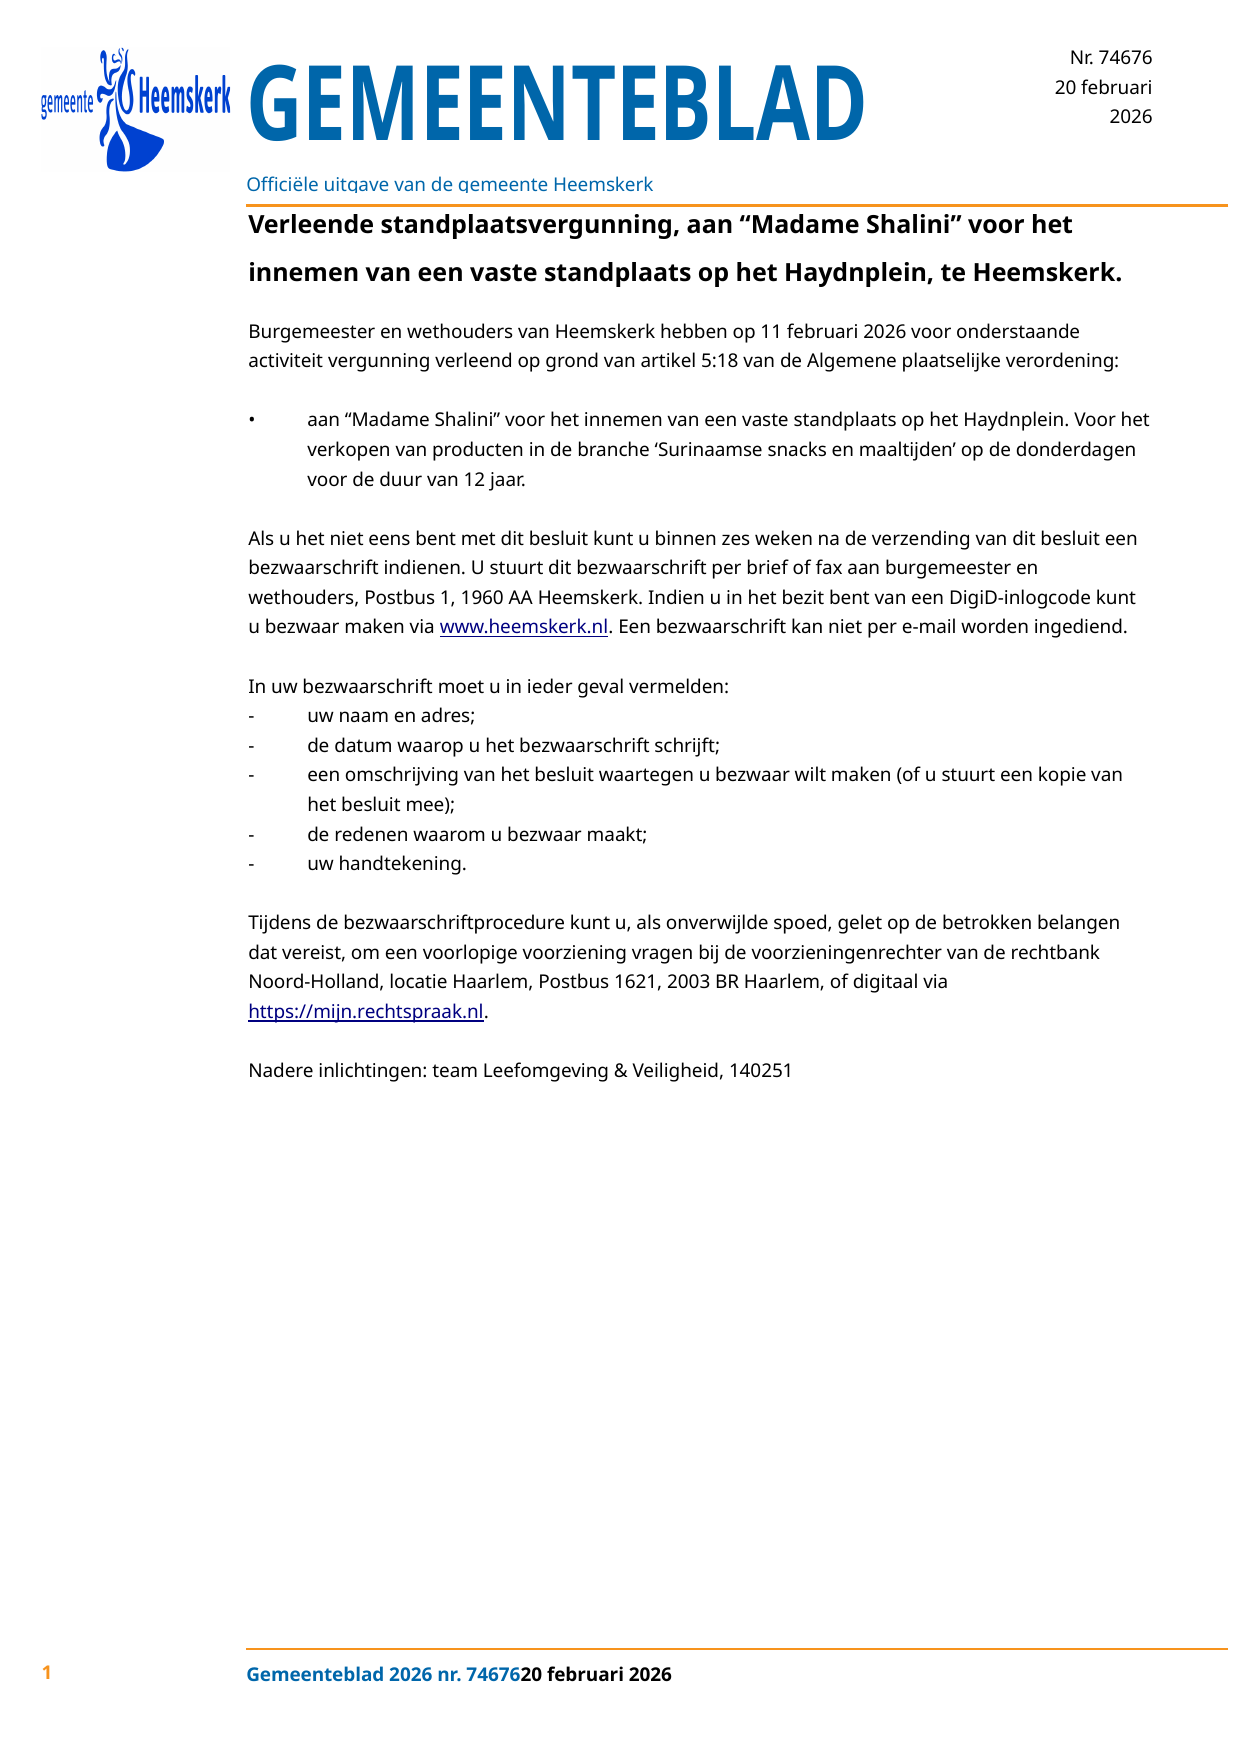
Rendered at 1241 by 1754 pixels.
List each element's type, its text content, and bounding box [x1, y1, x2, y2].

list de datum waarop u het bezwaarschrift schrijft; [248, 732, 1152, 758]
list uw handtekening. [248, 850, 1152, 876]
text Verleende standplaatsvergunning, aan “Madame Shalini” voor het innemen van een vaste standplaats op het Haydnplein, te Heemskerk. [248, 207, 1152, 288]
list de redenen waarom u bezwaar maakt; [248, 821, 1152, 847]
list uw naam en adres; [248, 702, 1152, 728]
text Nadere inlichtingen: team Leefomgeving & Veiligheid, 140251 [248, 1057, 1152, 1083]
text Als u het niet eens bent met dit besluit kunt u binnen zes weken na de verzending van dit besluit een bezwaarschrift indienen. U stuurt dit bezwaarschrift per brief of fax aan burgemeester en wethouders, Postbus 1, 1960 AA Heemskerk. Indien u in het bezit bent van een DigiD-inlogcode kunt u bezwaar maken via www.heemskerk.nl. Een bezwaarschrift kan niet per e-mail worden ingediend. [248, 525, 1152, 639]
picture [41, 47, 231, 172]
text Tijdens de bezwaarschriftprocedure kunt u, als onverwijlde spoed, gelet op de betrokken belangen dat vereist, om een voorlopige voorziening vragen bij de voorzieningenrechter van de rechtbank Noord-Holland, locatie Haarlem, Postbus 1621, 2003 BR Haarlem, of digitaal via https://mijn.rechtspraak.nl. [248, 909, 1152, 1024]
list aan “Madame Shalini” voor het innemen van een vaste standplaats op het Haydnplein. Voor het verkopen van producten in de branche ‘Surinaamse snacks en maaltijden’ op de donderdagen voor de duur van 12 jaar. [248, 407, 1152, 492]
text In uw bezwaarschrift moet u in ieder geval vermelden: [248, 673, 1152, 699]
text Burgemeester en wethouders van Heemskerk hebben op 11 februari 2026 voor onderstaande activiteit vergunning verleend op grond van artikel 5:18 van de Algemene plaatselijke verordening: [248, 318, 1152, 373]
list een omschrijving van het besluit waartegen u bezwaar wilt maken (of u stuurt een kopie van het besluit mee); [248, 762, 1152, 817]
